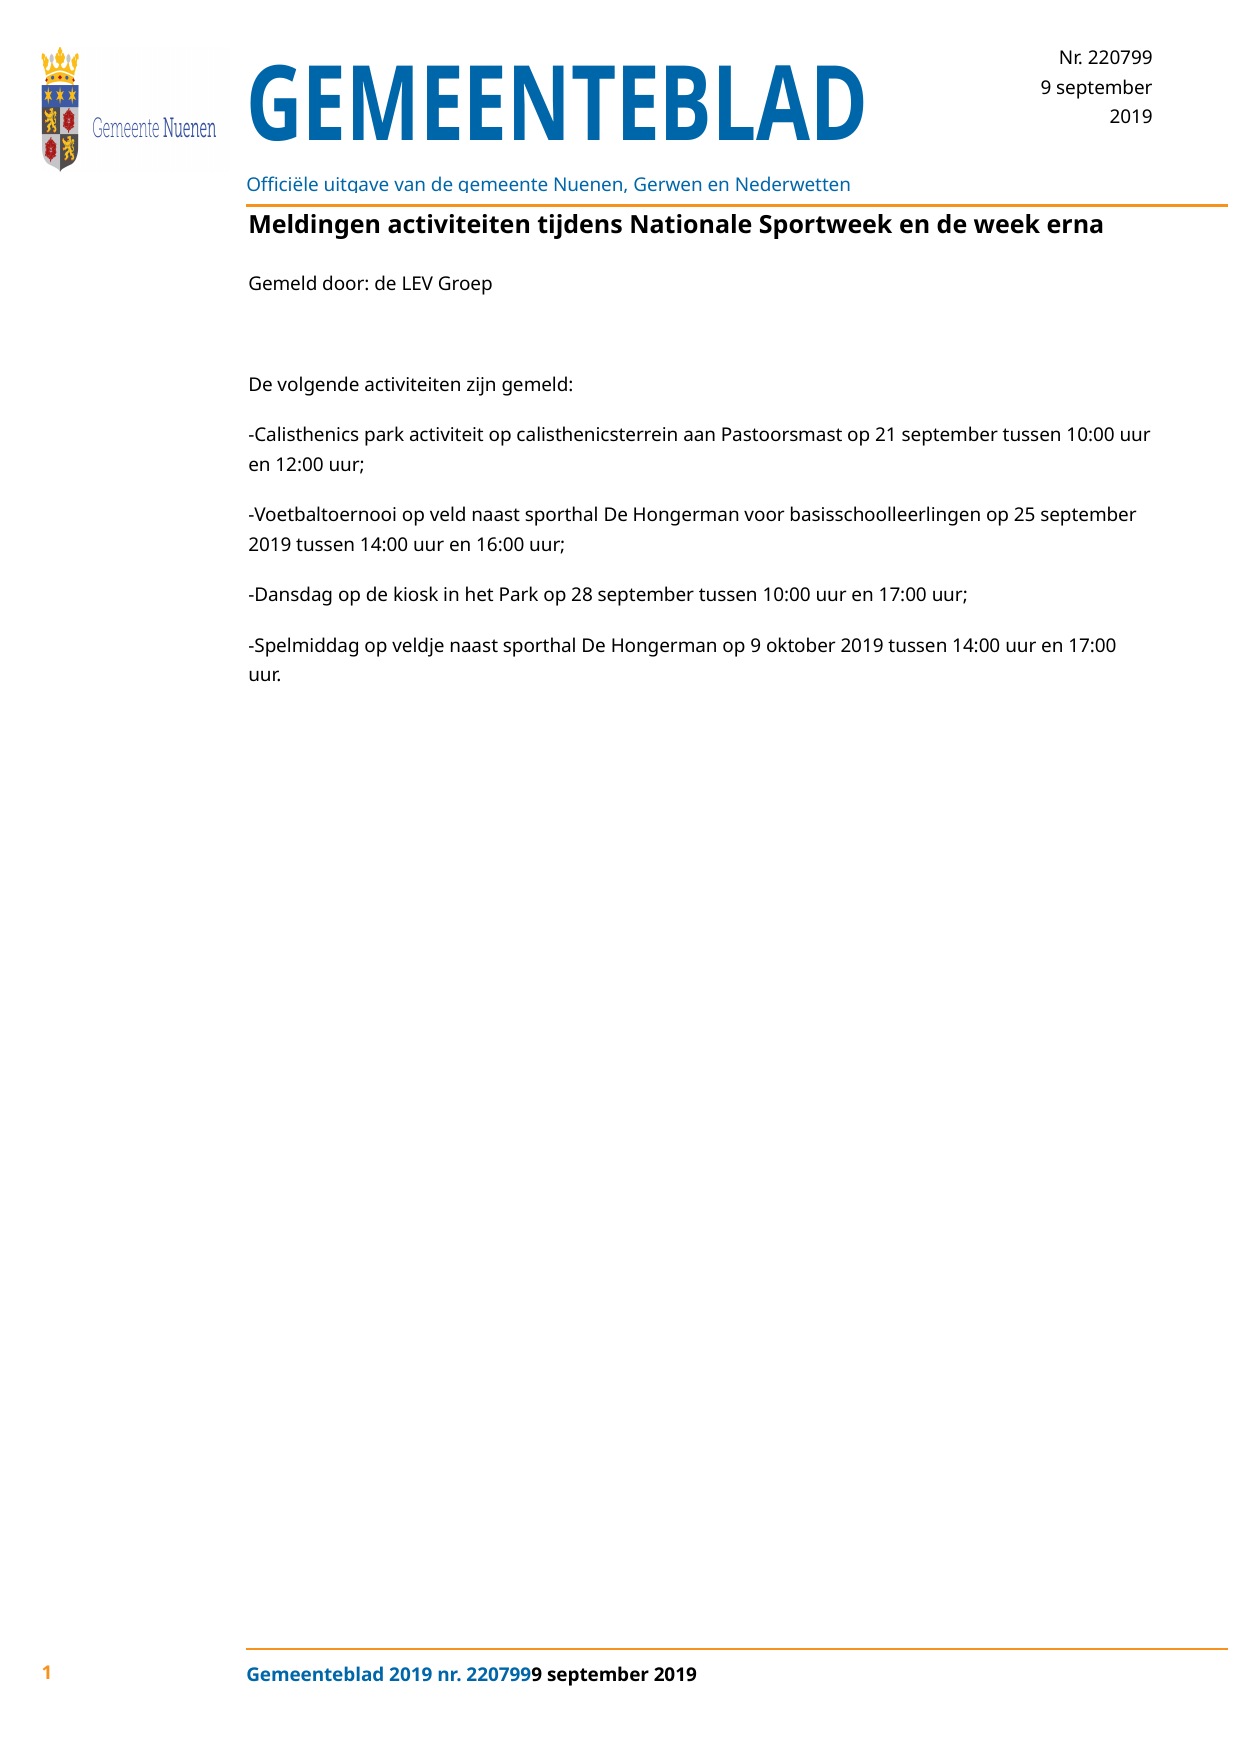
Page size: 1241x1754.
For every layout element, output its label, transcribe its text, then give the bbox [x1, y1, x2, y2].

text Gemeld door: de LEV Groep [248, 270, 1152, 296]
text -Dansdag op de kiosk in het Park op 28 september tussen 10:00 uur en 17:00 uur; [248, 582, 1152, 607]
text -Spelmiddag op veldje naast sporthal De Hongerman op 9 oktober 2019 tussen 14:00 uur en 17:00 uur. [248, 632, 1152, 687]
text Meldingen activiteiten tijdens Nationale Sportweek en de week erna [248, 207, 1152, 241]
text -Voetbaltoernooi op veld naast sporthal De Hongerman voor basisschoolleerlingen op 25 september 2019 tussen 14:00 uur en 16:00 uur; [248, 502, 1152, 557]
text -Calisthenics park activiteit op calisthenicsterrein aan Pastoorsmast op 21 september tussen 10:00 uur en 12:00 uur; [248, 422, 1152, 477]
picture [41, 47, 231, 172]
text De volgende activiteiten zijn gemeld: [248, 371, 1152, 397]
